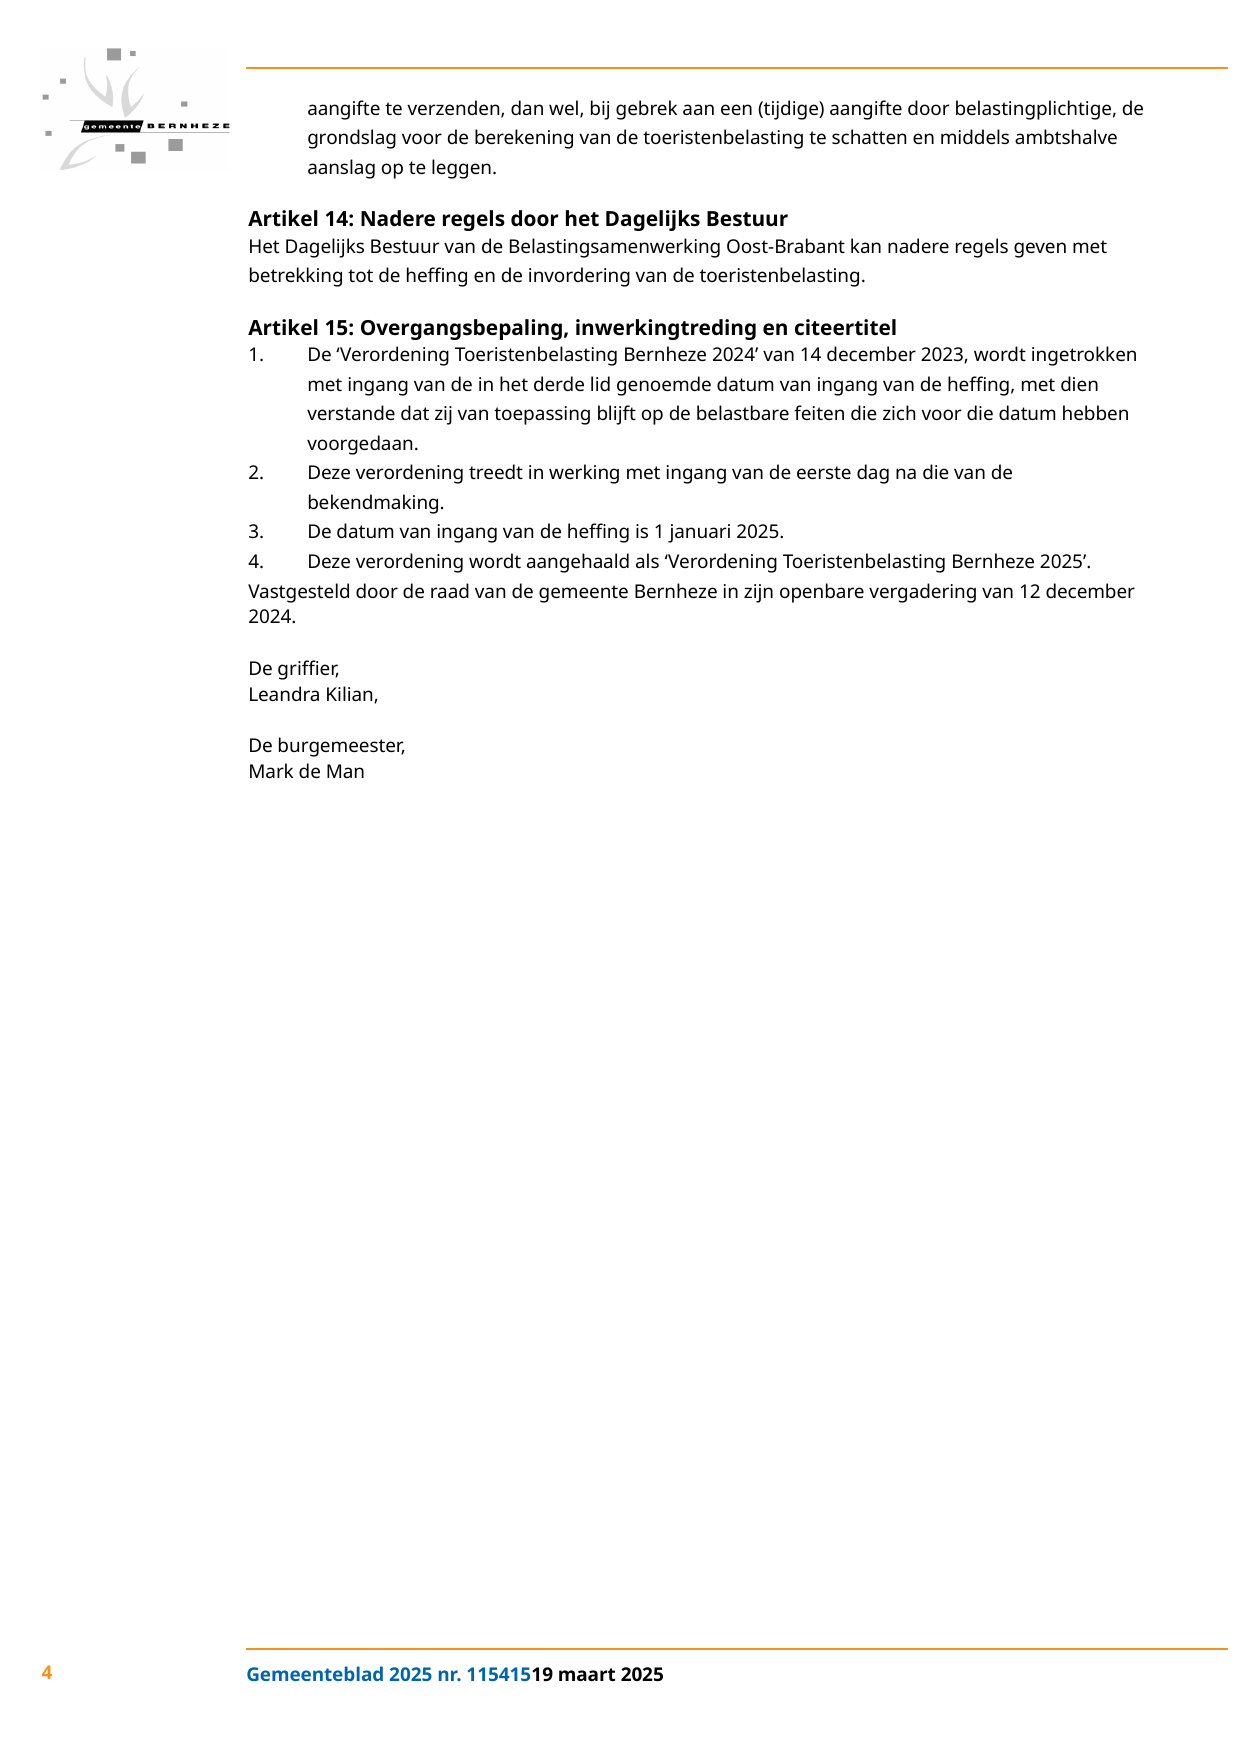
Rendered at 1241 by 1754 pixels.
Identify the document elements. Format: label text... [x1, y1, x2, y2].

list Deze verordening wordt aangehaald als ‘Verordening Toeristenbelasting Bernheze 2025’. [248, 548, 1152, 574]
text De burgemeester, [248, 732, 1152, 758]
text Het Dagelijks Bestuur van de Belastingsamenwerking Oost-Brabant kan nadere regels geven met betrekking tot de heffing en de invordering van de toeristenbelasting. [248, 233, 1152, 288]
picture [41, 47, 231, 172]
text De griffier, [248, 655, 1152, 681]
list Deze verordening treedt in werking met ingang van de eerste dag na die van de bekendmaking. [248, 459, 1152, 515]
text Artikel 14: Nadere regels door het Dagelijks Bestuur [248, 204, 1152, 233]
list De ‘Verordening Toeristenbelasting Bernheze 2024’ van 14 december 2023, wordt ingetrokken met ingang van de in het derde lid genoemde datum van ingang van de heffing, met dien verstande dat zij van toepassing blijft op de belastbare feiten die zich voor die datum hebben voorgedaan. [248, 341, 1152, 456]
text Artikel 15: Overgangsbepaling, inwerkingtreding en citeertitel [248, 313, 1152, 341]
text Vastgesteld door de raad van de gemeente Bernheze in zijn openbare vergadering van 12 december 2024. [248, 578, 1152, 629]
text Leandra Kilian, [248, 681, 1152, 707]
text Mark de Man [248, 758, 1152, 784]
list aangifte te verzenden, dan wel, bij gebrek aan een (tijdige) aangifte door belastingplichtige, de grondslag voor de berekening van de toeristenbelasting te schatten en middels ambtshalve aanslag op te leggen. [248, 95, 1152, 180]
list De datum van ingang van de heffing is 1 januari 2025. [248, 519, 1152, 544]
